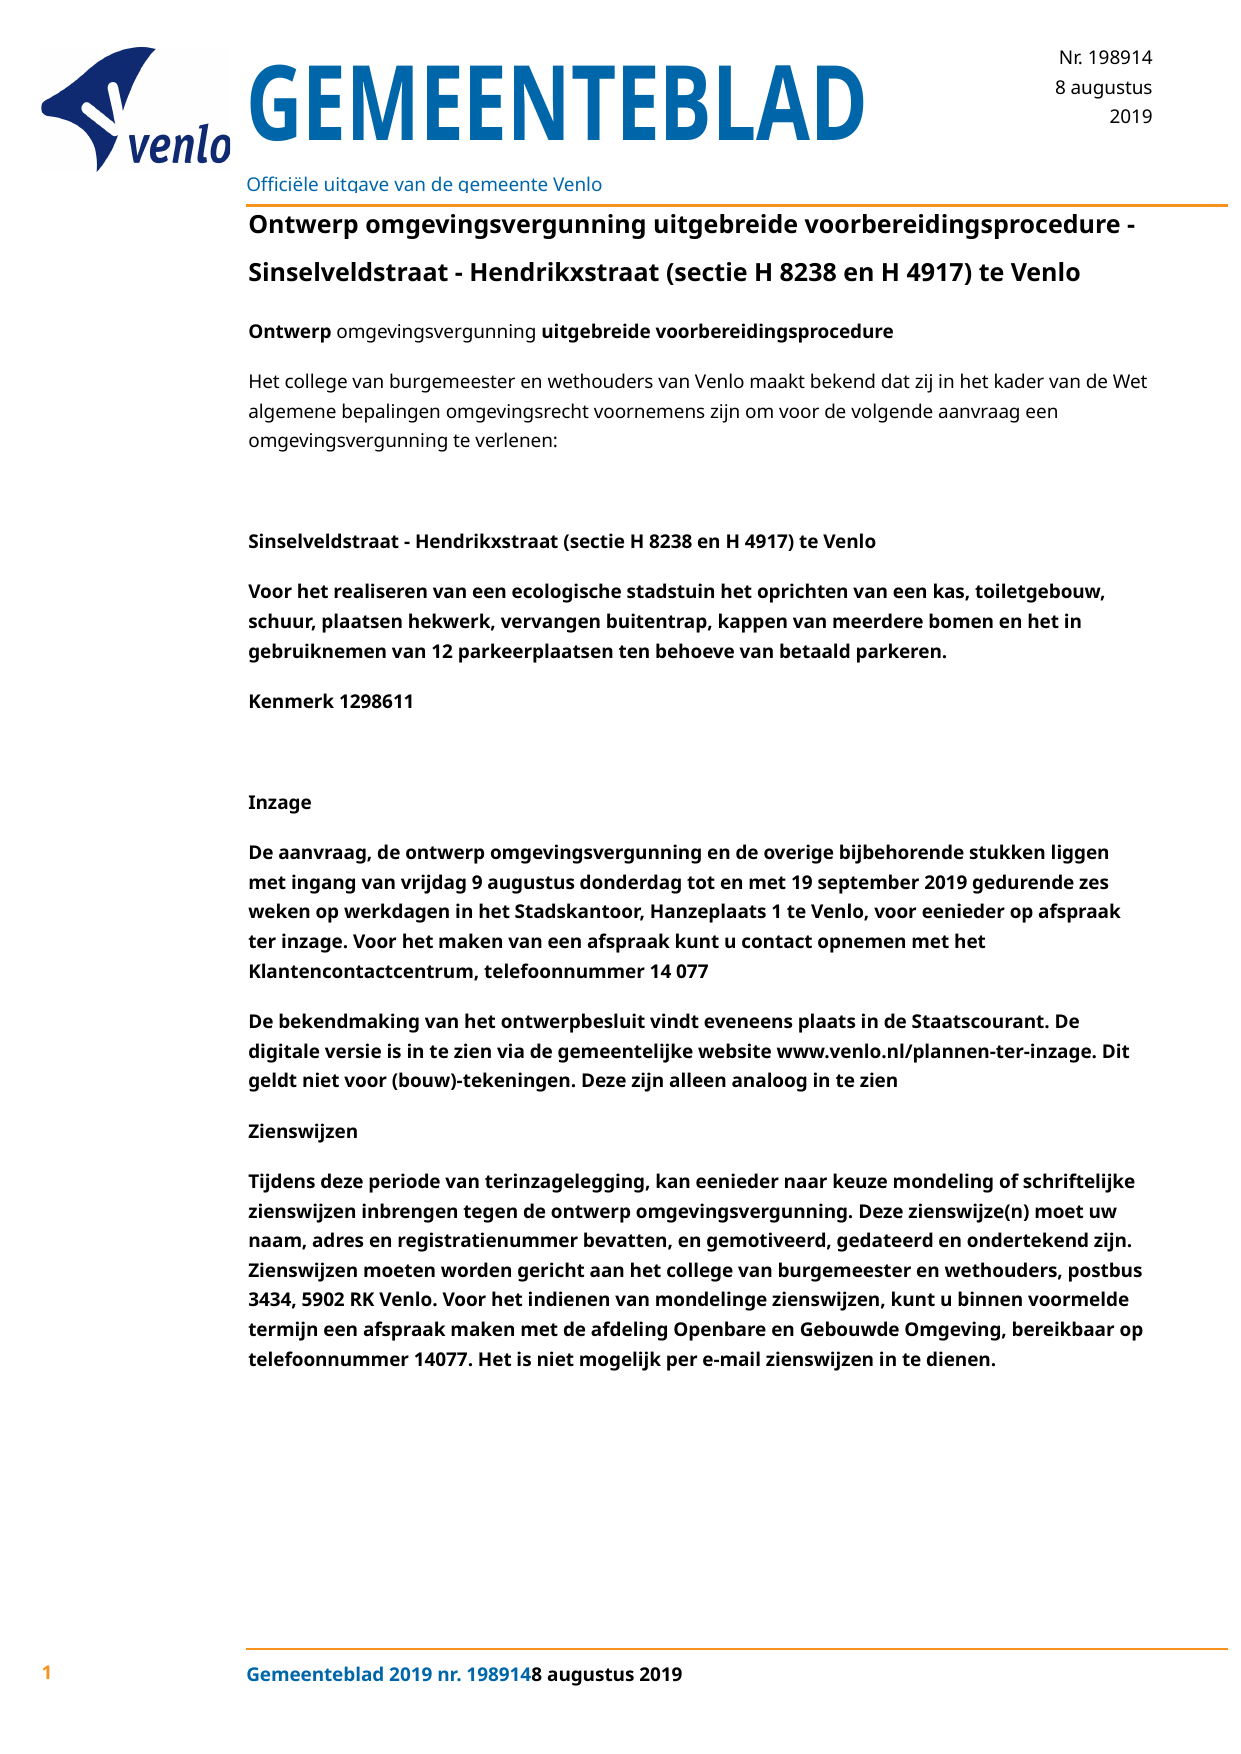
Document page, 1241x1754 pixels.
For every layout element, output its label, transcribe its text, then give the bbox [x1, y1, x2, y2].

text Het college van burgemeester en wethouders van Venlo maakt bekend dat zij in het kader van de Wet algemene bepalingen omgevingsrecht voornemens zijn om voor de volgende aanvraag een omgevingsvergunning te verlenen: [248, 368, 1152, 453]
text Inzage [248, 789, 1152, 815]
text Ontwerp omgevingsvergunning uitgebreide voorbereidingsprocedure [248, 318, 1152, 344]
text Sinselveldstraat - Hendrikxstraat (sectie H 8238 en H 4917) te Venlo [248, 528, 1152, 554]
text Zienswijzen [248, 1118, 1152, 1144]
text De aanvraag, de ontwerp omgevingsvergunning en de overige bijbehorende stukken liggen met ingang van vrijdag 9 augustus donderdag tot en met 19 september 2019 gedurende zes weken op werkdagen in het Stadskantoor, Hanzeplaats 1 te Venlo, voor eenieder op afspraak ter inzage. Voor het maken van een afspraak kunt u contact opnemen met het Klantencontactcentrum, telefoonnummer 14 077 [248, 839, 1152, 984]
text Kenmerk 1298611 [248, 688, 1152, 714]
text Ontwerp omgevingsvergunning uitgebreide voorbereidingsprocedure - Sinselveldstraat - Hendrikxstraat (sectie H 8238 en H 4917) te Venlo [248, 207, 1152, 288]
picture [41, 47, 231, 172]
text Tijdens deze periode van terinzagelegging, kan eenieder naar keuze mondeling of schriftelijke zienswijzen inbrengen tegen de ontwerp omgevingsvergunning. Deze zienswijze(n) moet uw naam, adres en registratienummer bevatten, en gemotiveerd, gedateerd en ondertekend zijn. Zienswijzen moeten worden gericht aan het college van burgemeester en wethouders, postbus 3434, 5902 RK Venlo. Voor het indienen van mondelinge zienswijzen, kunt u binnen voormelde termijn een afspraak maken met de afdeling Openbare en Gebouwde Omgeving, bereikbaar op telefoonnummer 14077. Het is niet mogelijk per e-mail zienswijzen in te dienen. [248, 1168, 1152, 1372]
text Voor het realiseren van een ecologische stadstuin het oprichten van een kas, toiletgebouw, schuur, plaatsen hekwerk, vervangen buitentrap, kappen van meerdere bomen en het in gebruiknemen van 12 parkeerplaatsen ten behoeve van betaald parkeren. [248, 579, 1152, 664]
text De bekendmaking van het ontwerpbesluit vindt eveneens plaats in de Staatscourant. De digitale versie is in te zien via de gemeentelijke website www.venlo.nl/plannen-ter-inzage. Dit geldt niet voor (bouw)-tekeningen. Deze zijn alleen analoog in te zien [248, 1008, 1152, 1093]
